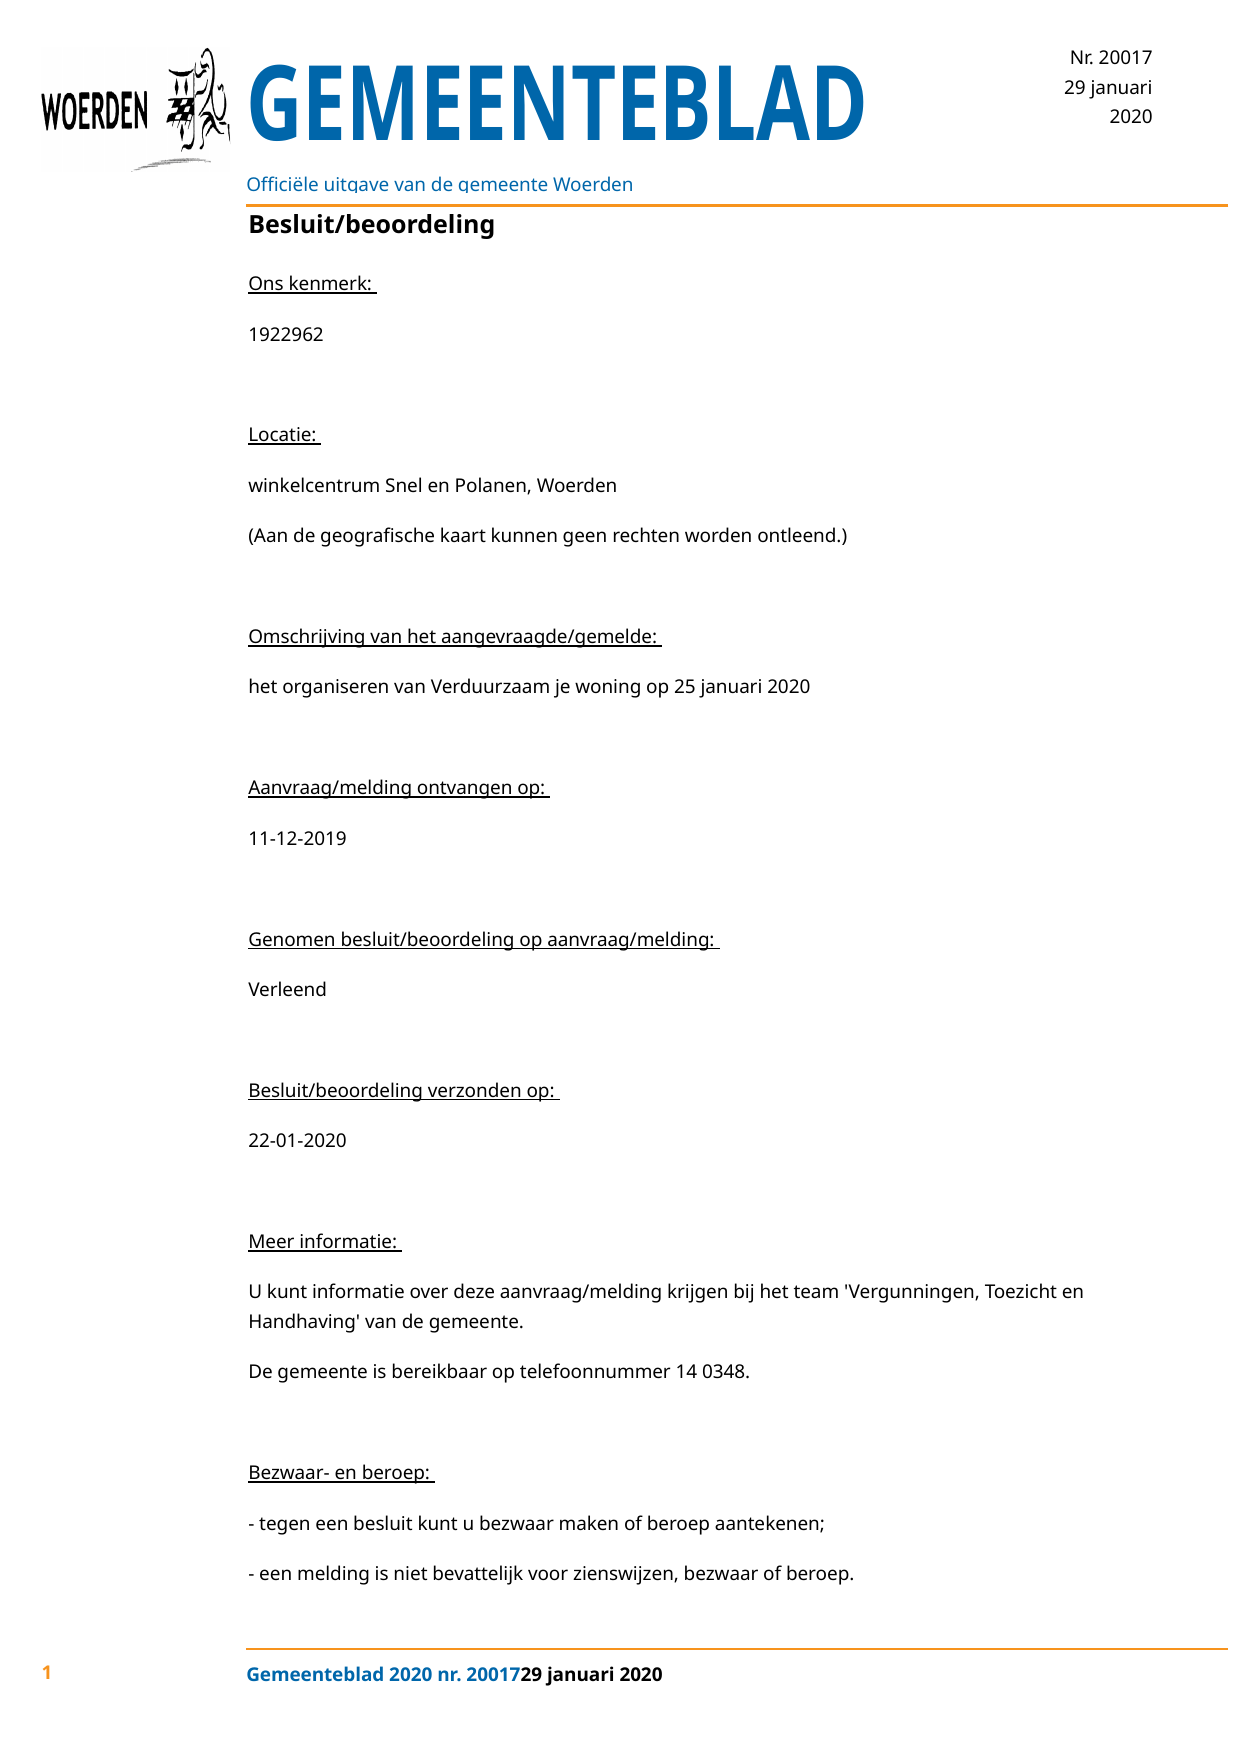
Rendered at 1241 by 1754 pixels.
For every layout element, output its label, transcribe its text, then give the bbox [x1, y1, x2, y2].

text - een melding is niet bevattelijk voor zienswijzen, bezwaar of beroep. [248, 1560, 1152, 1586]
text Verleend [248, 976, 1152, 1002]
text Aanvraag/melding ontvangen op: [248, 774, 1152, 800]
text Omschrijving van het aangevraagde/gemelde: [248, 623, 1152, 649]
text Ons kenmerk: [248, 270, 1152, 296]
text het organiseren van Verduurzaam je woning op 25 januari 2020 [248, 674, 1152, 699]
text Locatie: [248, 422, 1152, 447]
text Besluit/beoordeling [248, 207, 1152, 241]
picture [41, 47, 231, 172]
text (Aan de geografische kaart kunnen geen rechten worden ontleend.) [248, 522, 1152, 548]
text 11-12-2019 [248, 825, 1152, 851]
text 22-01-2020 [248, 1127, 1152, 1153]
text winkelcentrum Snel en Polanen, Woerden [248, 472, 1152, 498]
text Genomen besluit/beoordeling op aanvraag/melding: [248, 926, 1152, 951]
text - tegen een besluit kunt u bezwaar maken of beroep aantekenen; [248, 1510, 1152, 1536]
text Bezwaar- en beroep: [248, 1459, 1152, 1485]
text De gemeente is bereikbaar op telefoonnummer 14 0348. [248, 1359, 1152, 1384]
text U kunt informatie over deze aanvraag/melding krijgen bij het team 'Vergunningen, Toezicht en Handhaving' van de gemeente. [248, 1279, 1152, 1334]
text Besluit/beoordeling verzonden op: [248, 1077, 1152, 1103]
text Meer informatie: [248, 1228, 1152, 1254]
text 1922962 [248, 321, 1152, 346]
